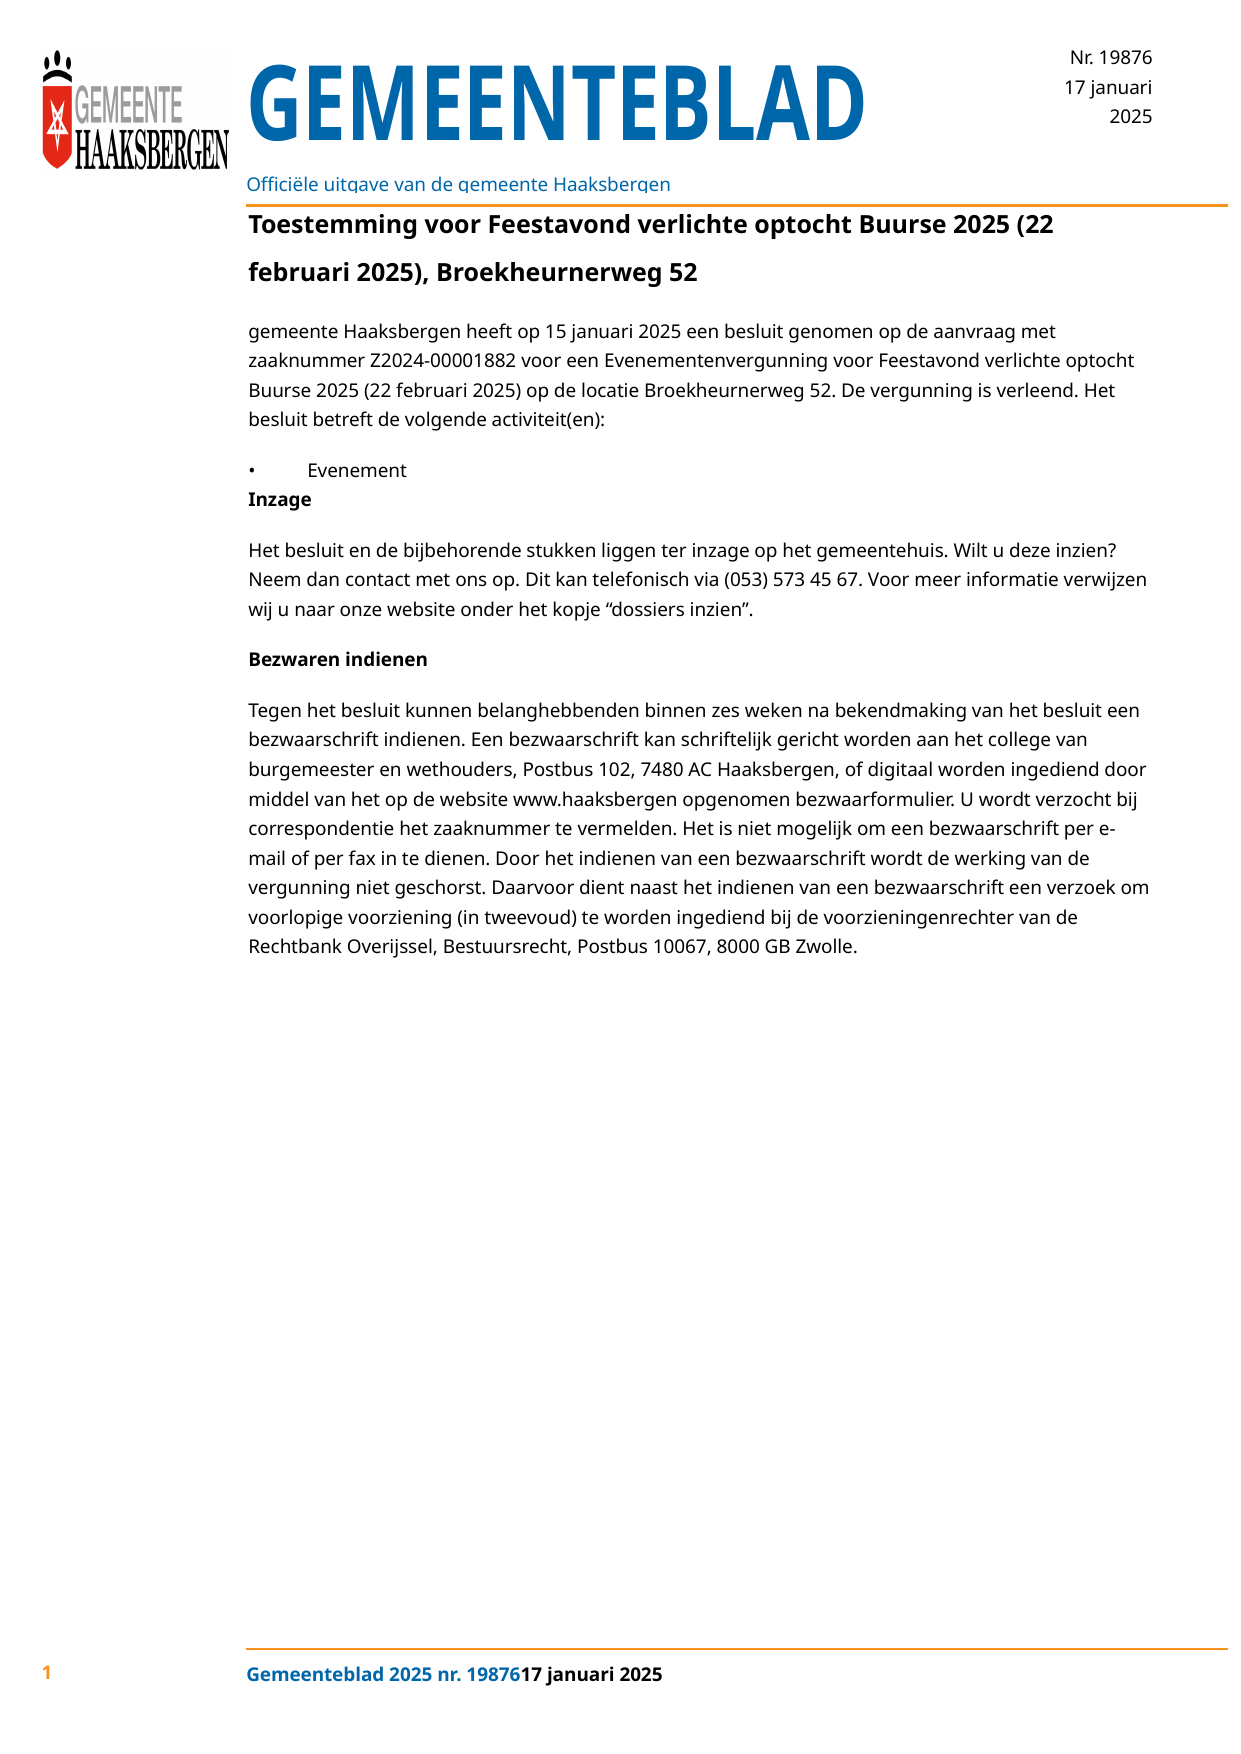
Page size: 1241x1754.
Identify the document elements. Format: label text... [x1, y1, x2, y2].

text Het besluit en de bijbehorende stukken liggen ter inzage op het gemeentehuis. Wilt u deze inzien? Neem dan contact met ons op. Dit kan telefonisch via (053) 573 45 67. Voor meer informatie verwijzen wij u naar onze website onder het kopje “dossiers inzien”. [248, 537, 1152, 622]
text Tegen het besluit kunnen belanghebbenden binnen zes weken na bekendmaking van het besluit een bezwaarschrift indienen. Een bezwaarschrift kan schriftelijk gericht worden aan het college van burgemeester en wethouders, Postbus 102, 7480 AC Haaksbergen, of digitaal worden ingediend door middel van het op de website www.haaksbergen opgenomen bezwaarformulier. U wordt verzocht bij correspondentie het zaaknummer te vermelden. Het is niet mogelijk om een bezwaarschrift per e-mail of per fax in te dienen. Door het indienen van een bezwaarschrift wordt de werking van de vergunning niet geschorst. Daarvoor dient naast het indienen van een bezwaarschrift een verzoek om voorlopige voorziening (in tweevoud) te worden ingediend bij de voorzieningenrechter van de Rechtbank Overijssel, Bestuursrecht, Postbus 10067, 8000 GB Zwolle. [248, 697, 1152, 959]
text Toestemming voor Feestavond verlichte optocht Buurse 2025 (22 februari 2025), Broekheurnerweg 52 [248, 207, 1152, 288]
text gemeente Haaksbergen heeft op 15 januari 2025 een besluit genomen op de aanvraag met zaaknummer Z2024-00001882 voor een Evenementenvergunning voor Feestavond verlichte optocht Buurse 2025 (22 februari 2025) op de locatie Broekheurnerweg 52. De vergunning is verleend. Het besluit betreft de volgende activiteit(en): [248, 318, 1152, 432]
text Bezwaren indienen [248, 647, 1152, 672]
picture [41, 47, 231, 172]
list Evenement [248, 457, 1152, 483]
text Inzage [248, 487, 1152, 512]
